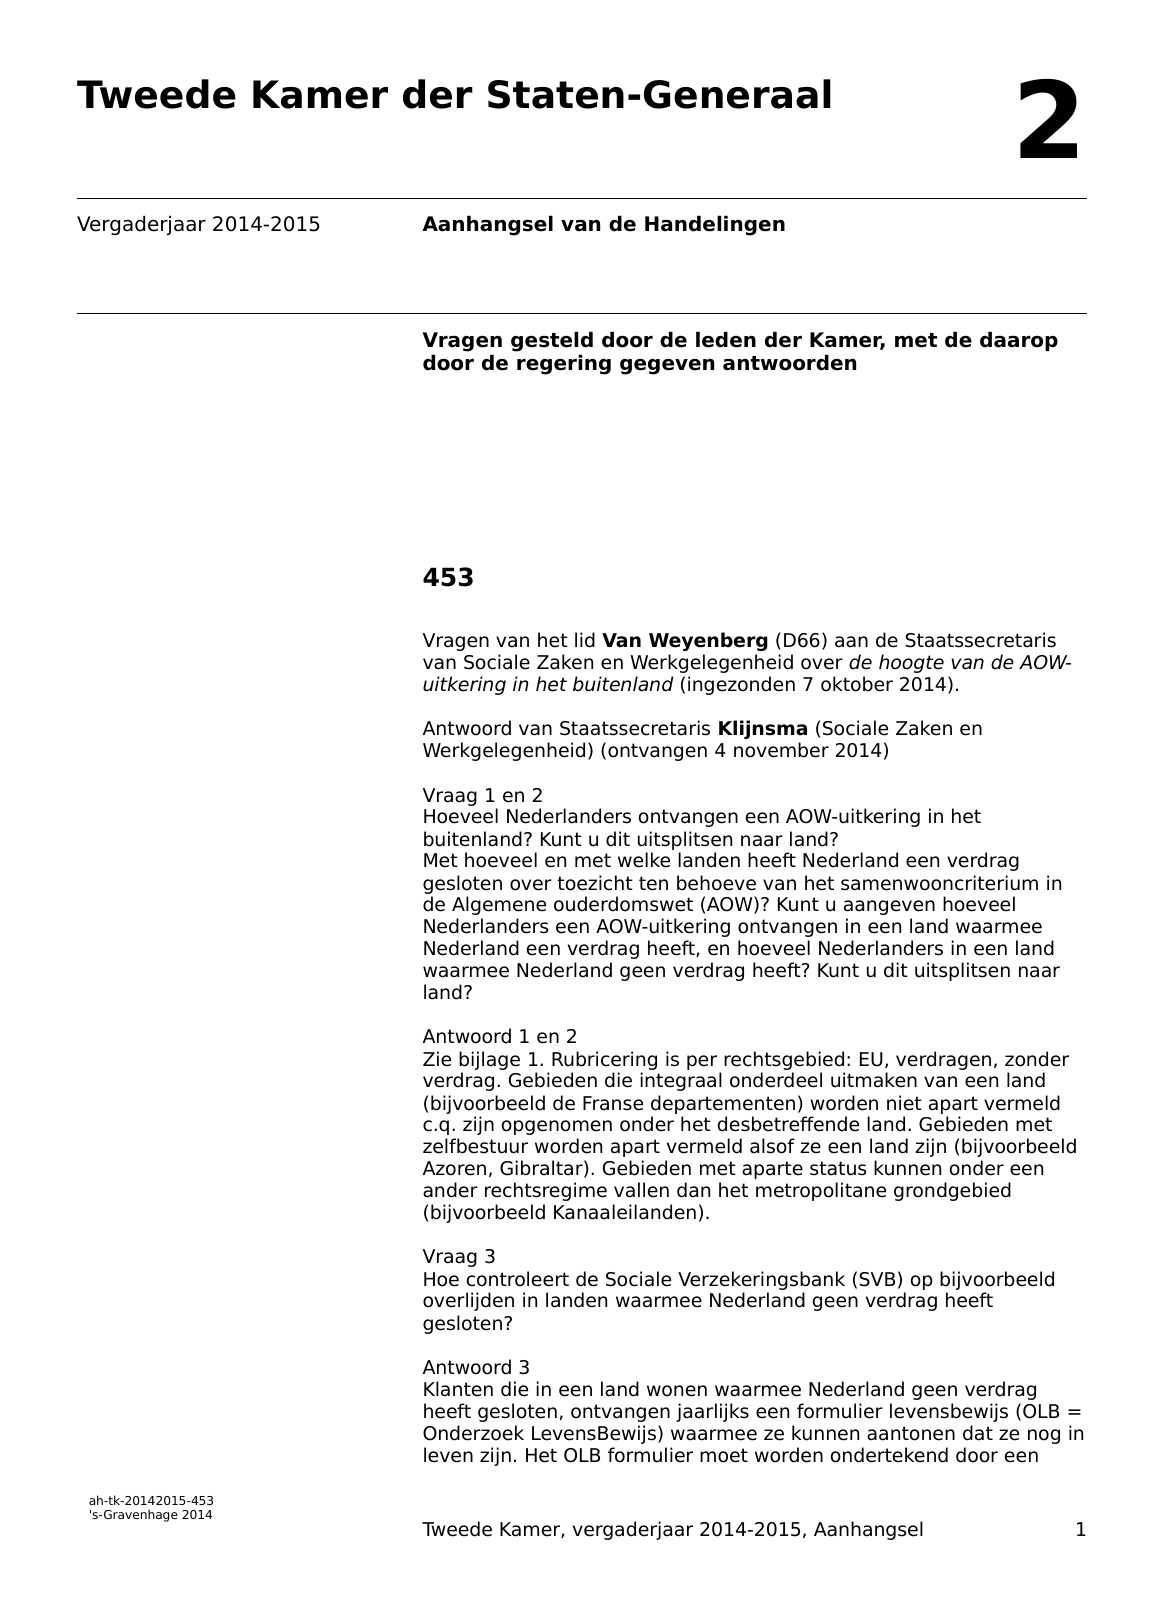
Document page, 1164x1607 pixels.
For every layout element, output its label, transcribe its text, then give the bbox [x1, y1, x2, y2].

text Zie bijlage 1. Rubricering is per rechtsgebied: EU, verdragen, zonder verdrag. Gebieden die integraal onderdeel uitmaken van een land (bijvoorbeeld de Franse departementen) worden niet apart vermeld c.q. zijn opgenomen onder het desbetreffende land. Gebieden met zelfbestuur worden apart vermeld alsof ze een land zijn (bijvoorbeeld Azoren, Gibraltar). Gebieden met aparte status kunnen onder een ander rechtsregime vallen dan het metropolitane grondgebied (bijvoorbeeld Kanaaleilanden). [422, 1048, 1087, 1224]
text Vraag 3 [422, 1246, 1087, 1268]
text Antwoord van Staatssecretaris Klijnsma (Sociale Zaken en Werkgelegenheid) (ontvangen 4 november 2014) [422, 718, 1087, 762]
text Antwoord 1 en 2 [422, 1026, 1087, 1048]
text Klanten die in een land wonen waarmee Nederland geen verdrag heeft gesloten, ontvangen jaarlijks een formulier levensbewijs (OLB = Onderzoek LevensBewijs) waarmee ze kunnen aantonen dat ze nog in leven zijn. Het OLB formulier moet worden ondertekend door een [422, 1378, 1087, 1466]
text Hoe controleert de Sociale Verzekeringsbank (SVB) op bijvoorbeeld overlijden in landen waarmee Nederland geen verdrag heeft gesloten? [422, 1268, 1087, 1334]
table_header 2 [886, 59, 1087, 198]
table_cell [77, 314, 422, 375]
text Antwoord 3 [422, 1357, 1087, 1378]
text 453 [422, 563, 1087, 592]
table_header Tweede Kamer der Staten-Generaal [77, 59, 886, 198]
text Vragen van het lid Van Weyenberg (D66) aan de Staatssecretaris van Sociale Zaken en Werkgelegenheid over de hoogte van de AOW-uitkering in het buitenland (ingezonden 7 oktober 2014). [422, 630, 1087, 696]
table_cell Aanhangsel van de Handelingen [422, 199, 1087, 313]
text 's-Gravenhage 2014 [88, 1508, 323, 1522]
text Vraag 1 en 2 [422, 784, 1087, 806]
table_cell Vragen gesteld door de leden der Kamer, met de daarop door de regering gegeven antwoorden [422, 314, 1087, 375]
text Met hoeveel en met welke landen heeft Nederland een verdrag gesloten over toezicht ten behoeve van het samenwooncriterium in de Algemene ouderdomswet (AOW)? Kunt u aangeven hoeveel Nederlanders een AOW-uitkering ontvangen in een land waarmee Nederland een verdrag heeft, en hoeveel Nederlanders in een land waarmee Nederland geen verdrag heeft? Kunt u dit uitsplitsen naar land? [422, 850, 1087, 1004]
table_cell Vergaderjaar 2014-2015 [77, 199, 422, 313]
text Hoeveel Nederlanders ontvangen een AOW-uitkering in het buitenland? Kunt u dit uitsplitsen naar land? [422, 806, 1087, 850]
text ah-tk-20142015-453 [88, 1494, 323, 1508]
